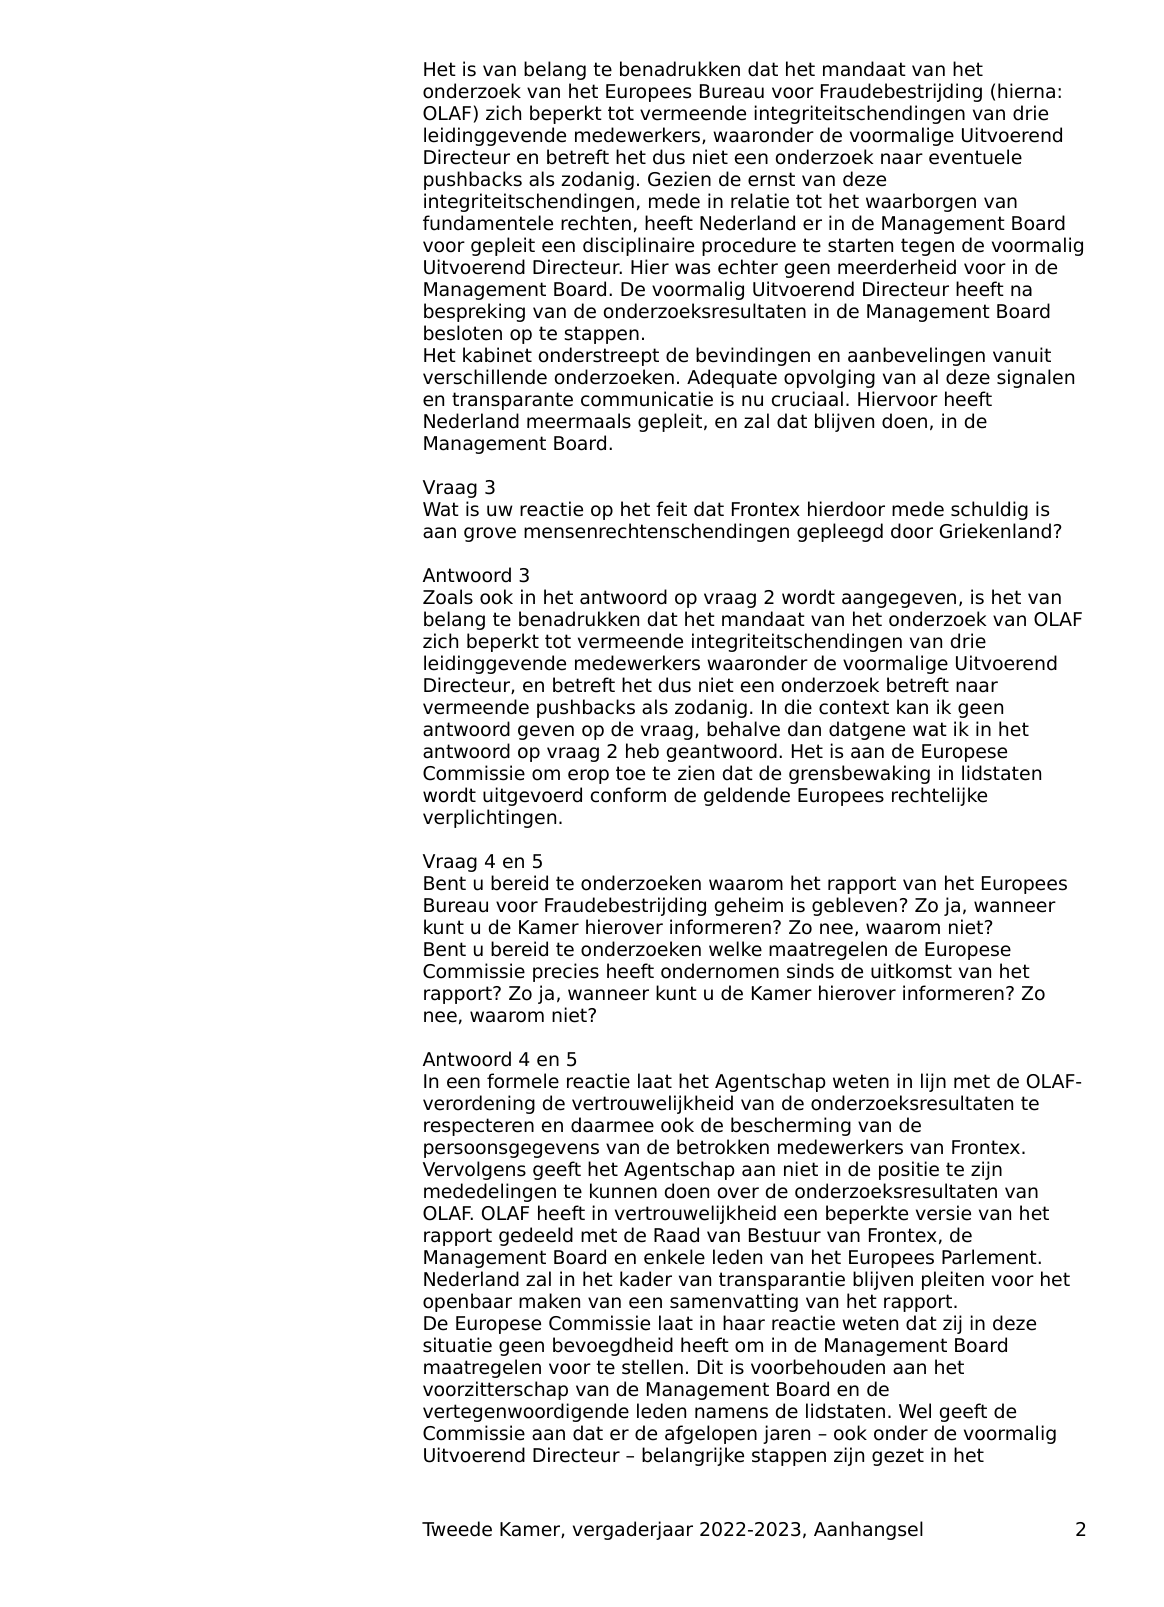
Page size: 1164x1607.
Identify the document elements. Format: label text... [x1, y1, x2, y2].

text Vraag 3 [422, 477, 1087, 499]
text In een formele reactie laat het Agentschap weten in lijn met de OLAF-verordening de vertrouwelijkheid van de onderzoeksresultaten te respecteren en daarmee ook de bescherming van de persoonsgegevens van de betrokken medewerkers van Frontex. Vervolgens geeft het Agentschap aan niet in de positie te zijn mededelingen te kunnen doen over de onderzoeksresultaten van OLAF. OLAF heeft in vertrouwelijkheid een beperkte versie van het rapport gedeeld met de Raad van Bestuur van Frontex, de Management Board en enkele leden van het Europees Parlement. Nederland zal in het kader van transparantie blijven pleiten voor het openbaar maken van een samenvatting van het rapport. [422, 1071, 1087, 1313]
text Bent u bereid te onderzoeken waarom het rapport van het Europees Bureau voor Fraudebestrijding geheim is gebleven? Zo ja, wanneer kunt u de Kamer hierover informeren? Zo nee, waarom niet? [422, 873, 1087, 939]
text Antwoord 4 en 5 [422, 1049, 1087, 1071]
text Vraag 4 en 5 [422, 851, 1087, 873]
text Bent u bereid te onderzoeken welke maatregelen de Europese Commissie precies heeft ondernomen sinds de uitkomst van het rapport? Zo ja, wanneer kunt u de Kamer hierover informeren? Zo nee, waarom niet? [422, 939, 1087, 1027]
text Antwoord 3 [422, 565, 1087, 587]
text De Europese Commissie laat in haar reactie weten dat zij in deze situatie geen bevoegdheid heeft om in de Management Board maatregelen voor te stellen. Dit is voorbehouden aan het voorzitterschap van de Management Board en de vertegenwoordigende leden namens de lidstaten. Wel geeft de Commissie aan dat er de afgelopen jaren – ook onder de voormalig Uitvoerend Directeur – belangrijke stappen zijn gezet in het [422, 1313, 1087, 1467]
text Het is van belang te benadrukken dat het mandaat van het onderzoek van het Europees Bureau voor Fraudebestrijding (hierna: OLAF) zich beperkt tot vermeende integriteitschendingen van drie leidinggevende medewerkers, waaronder de voormalige Uitvoerend Directeur en betreft het dus niet een onderzoek naar eventuele pushbacks als zodanig. Gezien de ernst van deze integriteitschendingen, mede in relatie tot het waarborgen van fundamentele rechten, heeft Nederland er in de Management Board voor gepleit een disciplinaire procedure te starten tegen de voormalig Uitvoerend Directeur. Hier was echter geen meerderheid voor in de Management Board. De voormalig Uitvoerend Directeur heeft na bespreking van de onderzoeksresultaten in de Management Board besloten op te stappen. [422, 59, 1087, 345]
text Wat is uw reactie op het feit dat Frontex hierdoor mede schuldig is aan grove mensenrechtenschendingen gepleegd door Griekenland? [422, 499, 1087, 543]
text Zoals ook in het antwoord op vraag 2 wordt aangegeven, is het van belang te benadrukken dat het mandaat van het onderzoek van OLAF zich beperkt tot vermeende integriteitschendingen van drie leidinggevende medewerkers waaronder de voormalige Uitvoerend Directeur, en betreft het dus niet een onderzoek betreft naar vermeende pushbacks als zodanig. In die context kan ik geen antwoord geven op de vraag, behalve dan datgene wat ik in het antwoord op vraag 2 heb geantwoord. Het is aan de Europese Commissie om erop toe te zien dat de grensbewaking in lidstaten wordt uitgevoerd conform de geldende Europees rechtelijke verplichtingen. [422, 587, 1087, 829]
text Het kabinet onderstreept de bevindingen en aanbevelingen vanuit verschillende onderzoeken. Adequate opvolging van al deze signalen en transparante communicatie is nu cruciaal. Hiervoor heeft Nederland meermaals gepleit, en zal dat blijven doen, in de Management Board. [422, 345, 1087, 455]
